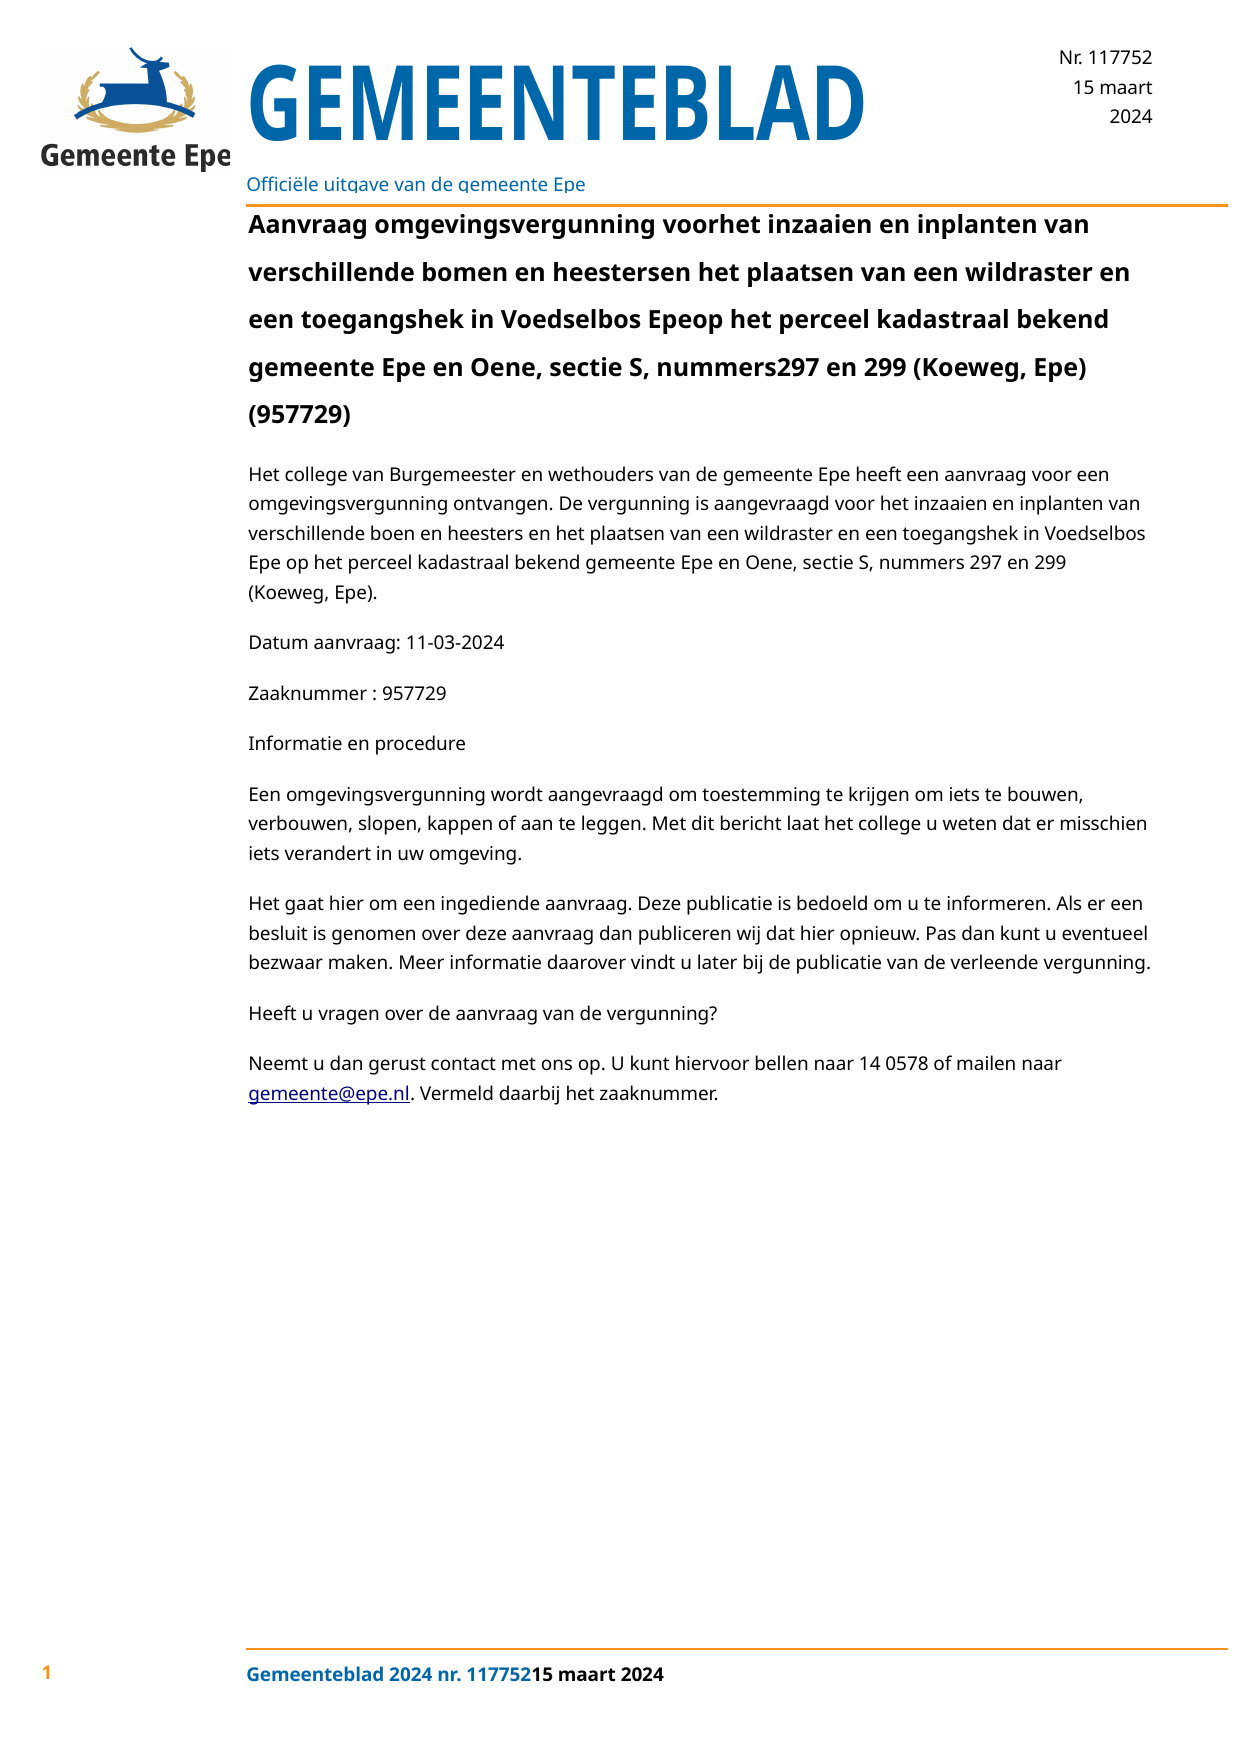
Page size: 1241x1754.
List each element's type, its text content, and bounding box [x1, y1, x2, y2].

text Aanvraag omgevingsvergunning voorhet inzaaien en inplanten van verschillende bomen en heestersen het plaatsen van een wildraster en een toegangshek in Voedselbos Epeop het perceel kadastraal bekend gemeente Epe en Oene, sectie S, nummers297 en 299 (Koeweg, Epe)(957729) [248, 207, 1152, 431]
text Een omgevingsvergunning wordt aangevraagd om toestemming te krijgen om iets te bouwen, verbouwen, slopen, kappen of aan te leggen. Met dit bericht laat het college u weten dat er misschien iets verandert in uw omgeving. [248, 781, 1152, 866]
text Het college van Burgemeester en wethouders van de gemeente Epe heeft een aanvraag voor een omgevingsvergunning ontvangen. De vergunning is aangevraagd voor het inzaaien en inplanten van verschillende boen en heesters en het plaatsen van een wildraster en een toegangshek in Voedselbos Epe op het perceel kadastraal bekend gemeente Epe en Oene, sectie S, nummers 297 en 299 (Koeweg, Epe). [248, 461, 1152, 605]
picture [41, 47, 231, 172]
text Neemt u dan gerust contact met ons op. U kunt hiervoor bellen naar 14 0578 of mailen naar gemeente@epe.nl. Vermeld daarbij het zaaknummer. [248, 1050, 1152, 1106]
text Informatie en procedure [248, 730, 1152, 756]
text Zaaknummer : 957729 [248, 680, 1152, 706]
text Het gaat hier om een ingediende aanvraag. Deze publicatie is bedoeld om u te informeren. Als er een besluit is genomen over deze aanvraag dan publiceren wij dat hier opnieuw. Pas dan kunt u eventueel bezwaar maken. Meer informatie daarover vindt u later bij de publicatie van de verleende vergunning. [248, 890, 1152, 975]
text Datum aanvraag: 11-03-2024 [248, 629, 1152, 655]
text Heeft u vragen over de aanvraag van de vergunning? [248, 1000, 1152, 1026]
